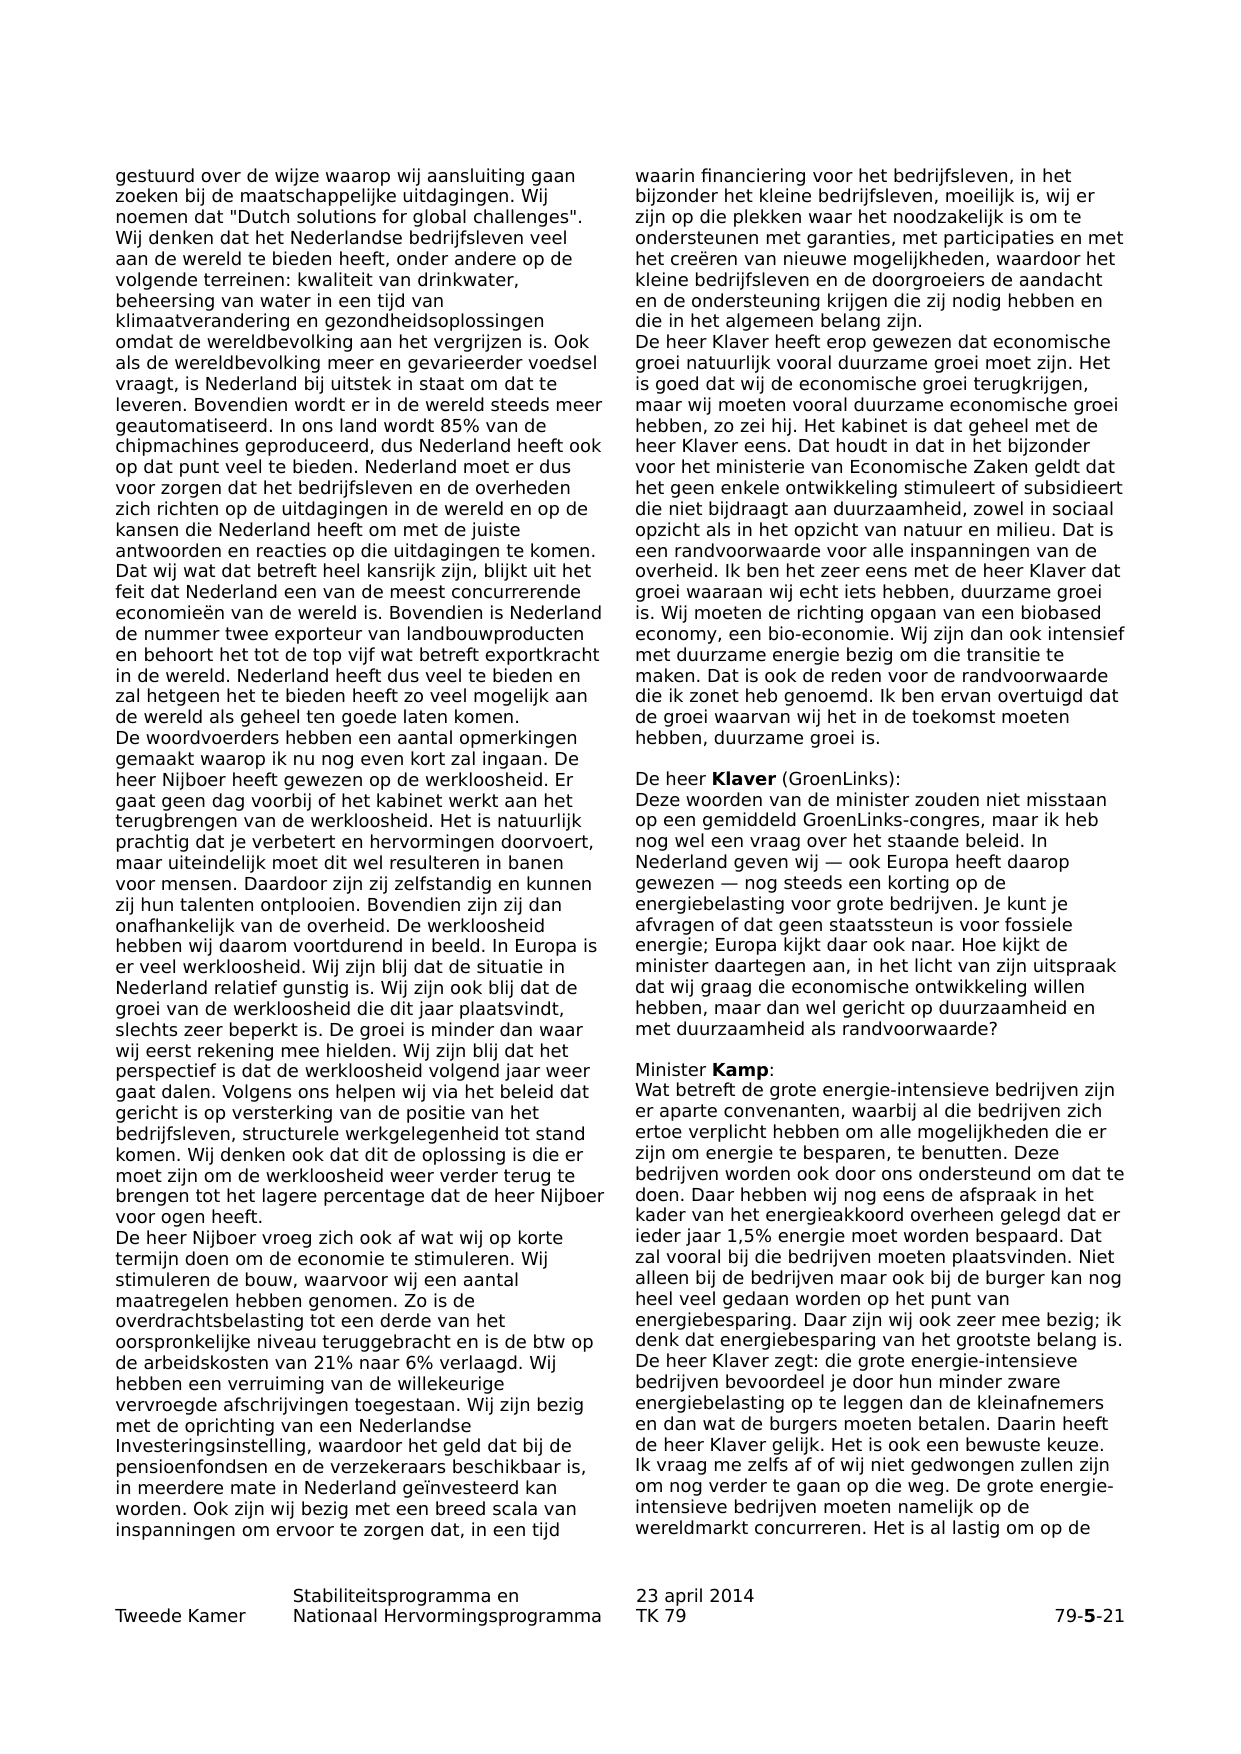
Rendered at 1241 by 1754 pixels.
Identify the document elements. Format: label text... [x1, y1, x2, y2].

text De heer Nijboer vroeg zich ook af wat wij op korte termijn doen om de economie te stimuleren. Wij stimuleren de bouw, waarvoor wij een aantal maatregelen hebben genomen. Zo is de overdrachtsbelasting tot een derde van het oorspronkelijke niveau teruggebracht en is de btw op de arbeidskosten van 21% naar 6% verlaagd. Wij hebben een verruiming van de willekeurige vervroegde afschrijvingen toegestaan. Wij zijn bezig met de oprichting van een Nederlandse Investeringsinstelling, waardoor het geld dat bij de pensioenfondsen en de verzekeraars beschikbaar is, in meerdere mate in Nederland geïnvesteerd kan worden. Ook zijn wij bezig met een breed scala van inspanningen om ervoor te zorgen dat, in een tijd [115, 1228, 605, 1540]
text Deze woorden van de minister zouden niet misstaan op een gemiddeld GroenLinks-congres, maar ik heb nog wel een vraag over het staande beleid. In Nederland geven wij — ook Europa heeft daarop gewezen — nog steeds een korting op de energiebelasting voor grote bedrijven. Je kunt je afvragen of dat geen staatssteun is voor fossiele energie; Europa kijkt daar ook naar. Hoe kijkt de minister daartegen aan, in het licht van zijn uitspraak dat wij graag die economische ontwikkeling willen hebben, maar dan wel gericht op duurzaamheid en met duurzaamheid als randvoorwaarde? [635, 789, 1125, 1039]
text De heer Klaver (GroenLinks): [635, 769, 1125, 789]
text waarin financiering voor het bedrijfsleven, in het bijzonder het kleine bedrijfsleven, moeilijk is, wij er zijn op die plekken waar het noodzakelijk is om te ondersteunen met garanties, met participaties en met het creëren van nieuwe mogelijkheden, waardoor het kleine bedrijfsleven en de doorgroeiers de aandacht en de ondersteuning krijgen die zij nodig hebben en die in het algemeen belang zijn. [635, 165, 1125, 332]
text De heer Klaver zegt: die grote energie-intensieve bedrijven bevoordeel je door hun minder zware energiebelasting op te leggen dan de kleinafnemers en dan wat de burgers moeten betalen. Daarin heeft de heer Klaver gelijk. Het is ook een bewuste keuze. Ik vraag me zelfs af of wij niet gedwongen zullen zijn om nog verder te gaan op die weg. De grote energie-intensieve bedrijven moeten namelijk op de wereldmarkt concurreren. Het is al lastig om op de [635, 1351, 1125, 1538]
text gestuurd over de wijze waarop wij aansluiting gaan zoeken bij de maatschappelijke uitdagingen. Wij noemen dat "Dutch solutions for global challenges". Wij denken dat het Nederlandse bedrijfsleven veel aan de wereld te bieden heeft, onder andere op de volgende terreinen: kwaliteit van drinkwater, beheersing van water in een tijd van klimaatverandering en gezondheidsoplossingen omdat de wereldbevolking aan het vergrijzen is. Ook als de wereldbevolking meer en gevarieerder voedsel vraagt, is Nederland bij uitstek in staat om dat te leveren. Bovendien wordt er in de wereld steeds meer geautomatiseerd. In ons land wordt 85% van de chipmachines geproduceerd, dus Nederland heeft ook op dat punt veel te bieden. Nederland moet er dus voor zorgen dat het bedrijfsleven en de overheden zich richten op de uitdagingen in de wereld en op de kansen die Nederland heeft om met de juiste antwoorden en reacties op die uitdagingen te komen. [115, 165, 605, 561]
text De heer Klaver heeft erop gewezen dat economische groei natuurlijk vooral duurzame groei moet zijn. Het is goed dat wij de economische groei terugkrijgen, maar wij moeten vooral duurzame economische groei hebben, zo zei hij. Het kabinet is dat geheel met de heer Klaver eens. Dat houdt in dat in het bijzonder voor het ministerie van Economische Zaken geldt dat het geen enkele ontwikkeling stimuleert of subsidieert die niet bijdraagt aan duurzaamheid, zowel in sociaal opzicht als in het opzicht van natuur en milieu. Dat is een randvoorwaarde voor alle inspanningen van de overheid. Ik ben het zeer eens met de heer Klaver dat groei waaraan wij echt iets hebben, duurzame groei is. Wij moeten de richting opgaan van een biobased economy, een bio-economie. Wij zijn dan ook intensief met duurzame energie bezig om die transitie te maken. Dat is ook de reden voor de randvoorwaarde die ik zonet heb genoemd. Ik ben ervan overtuigd dat de groei waarvan wij het in de toekomst moeten hebben, duurzame groei is. [635, 332, 1125, 749]
text Wat betreft de grote energie-intensieve bedrijven zijn er aparte convenanten, waarbij al die bedrijven zich ertoe verplicht hebben om alle mogelijkheden die er zijn om energie te besparen, te benutten. Deze bedrijven worden ook door ons ondersteund om dat te doen. Daar hebben wij nog eens de afspraak in het kader van het energieakkoord overheen gelegd dat er ieder jaar 1,5% energie moet worden bespaard. Dat zal vooral bij die bedrijven moeten plaatsvinden. Niet alleen bij de bedrijven maar ook bij de burger kan nog heel veel gedaan worden op het punt van energiebesparing. Daar zijn wij ook zeer mee bezig; ik denk dat energiebesparing van het grootste belang is. [635, 1080, 1125, 1351]
text Dat wij wat dat betreft heel kansrijk zijn, blijkt uit het feit dat Nederland een van de meest concurrerende economieën van de wereld is. Bovendien is Nederland de nummer twee exporteur van landbouwproducten en behoort het tot de top vijf wat betreft exportkracht in de wereld. Nederland heeft dus veel te bieden en zal hetgeen het te bieden heeft zo veel mogelijk aan de wereld als geheel ten goede laten komen. [115, 561, 605, 728]
text De woordvoerders hebben een aantal opmerkingen gemaakt waarop ik nu nog even kort zal ingaan. De heer Nijboer heeft gewezen op de werkloosheid. Er gaat geen dag voorbij of het kabinet werkt aan het terugbrengen van de werkloosheid. Het is natuurlijk prachtig dat je verbetert en hervormingen doorvoert, maar uiteindelijk moet dit wel resulteren in banen voor mensen. Daardoor zijn zij zelfstandig en kunnen zij hun talenten ontplooien. Bovendien zijn zij dan onafhankelijk van de overheid. De werkloosheid hebben wij daarom voortdurend in beeld. In Europa is er veel werkloosheid. Wij zijn blij dat de situatie in Nederland relatief gunstig is. Wij zijn ook blij dat de groei van de werkloosheid die dit jaar plaatsvindt, slechts zeer beperkt is. De groei is minder dan waar wij eerst rekening mee hielden. Wij zijn blij dat het perspectief is dat de werkloosheid volgend jaar weer gaat dalen. Volgens ons helpen wij via het beleid dat gericht is op versterking van de positie van het bedrijfsleven, structurele werkgelegenheid tot stand komen. Wij denken ook dat dit de oplossing is die er moet zijn om de werkloosheid weer verder terug te brengen tot het lagere percentage dat de heer Nijboer voor ogen heeft. [115, 728, 605, 1228]
text Minister Kamp: [635, 1059, 1125, 1080]
